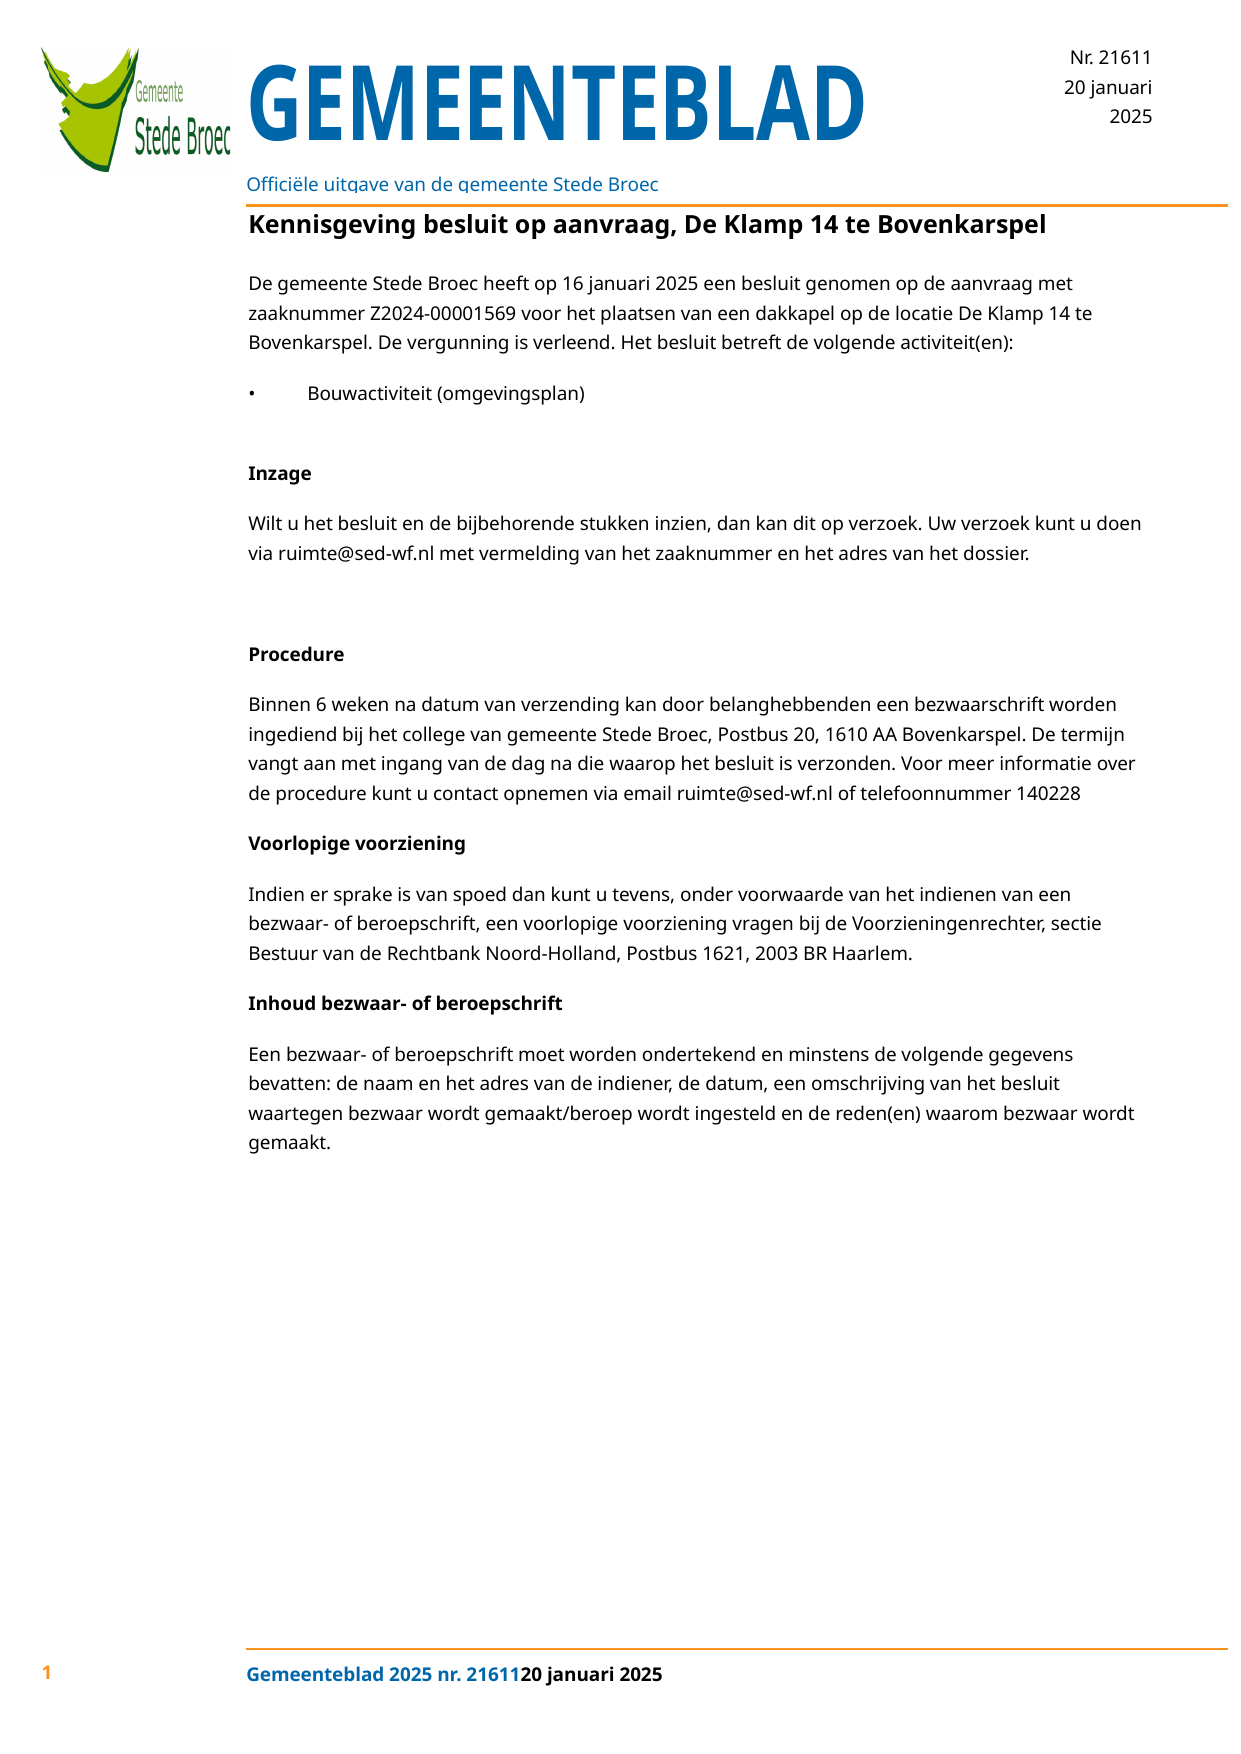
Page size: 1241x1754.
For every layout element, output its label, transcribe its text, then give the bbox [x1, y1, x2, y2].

text Voorlopige voorziening [248, 830, 1152, 856]
text Indien er sprake is van spoed dan kunt u tevens, onder voorwaarde van het indienen van een bezwaar- of beroepschrift, een voorlopige voorziening vragen bij de Voorzieningenrechter, sectie Bestuur van de Rechtbank Noord-Holland, Postbus 1621, 2003 BR Haarlem. [248, 881, 1152, 966]
text Een bezwaar- of beroepschrift moet worden ondertekend en minstens de volgende gegevens bevatten: de naam en het adres van de indiener, de datum, een omschrijving van het besluit waartegen bezwaar wordt gemaakt/beroep wordt ingesteld en de reden(en) waarom bezwaar wordt gemaakt. [248, 1041, 1152, 1155]
text De gemeente Stede Broec heeft op 16 januari 2025 een besluit genomen op de aanvraag met zaaknummer Z2024-00001569 voor het plaatsen van een dakkapel op de locatie De Klamp 14 te Bovenkarspel. De vergunning is verleend. Het besluit betreft de volgende activiteit(en): [248, 270, 1152, 355]
picture [41, 47, 231, 172]
text Binnen 6 weken na datum van verzending kan door belanghebbenden een bezwaarschrift worden ingediend bij het college van gemeente Stede Broec, Postbus 20, 1610 AA Bovenkarspel. De termijn vangt aan met ingang van de dag na die waarop het besluit is verzonden. Voor meer informatie over de procedure kunt u contact opnemen via email ruimte@sed-wf.nl of telefoonnummer 140228 [248, 691, 1152, 806]
text Wilt u het besluit en de bijbehorende stukken inzien, dan kan dit op verzoek. Uw verzoek kunt u doen via ruimte@sed-wf.nl met vermelding van het zaaknummer en het adres van het dossier. [248, 510, 1152, 566]
text Procedure [248, 641, 1152, 666]
list Bouwactiviteit (omgevingsplan) [248, 380, 1152, 406]
text Inhoud bezwaar- of beroepschrift [248, 990, 1152, 1016]
text Kennisgeving besluit op aanvraag, De Klamp 14 te Bovenkarspel [248, 207, 1152, 241]
text Inzage [248, 460, 1152, 486]
